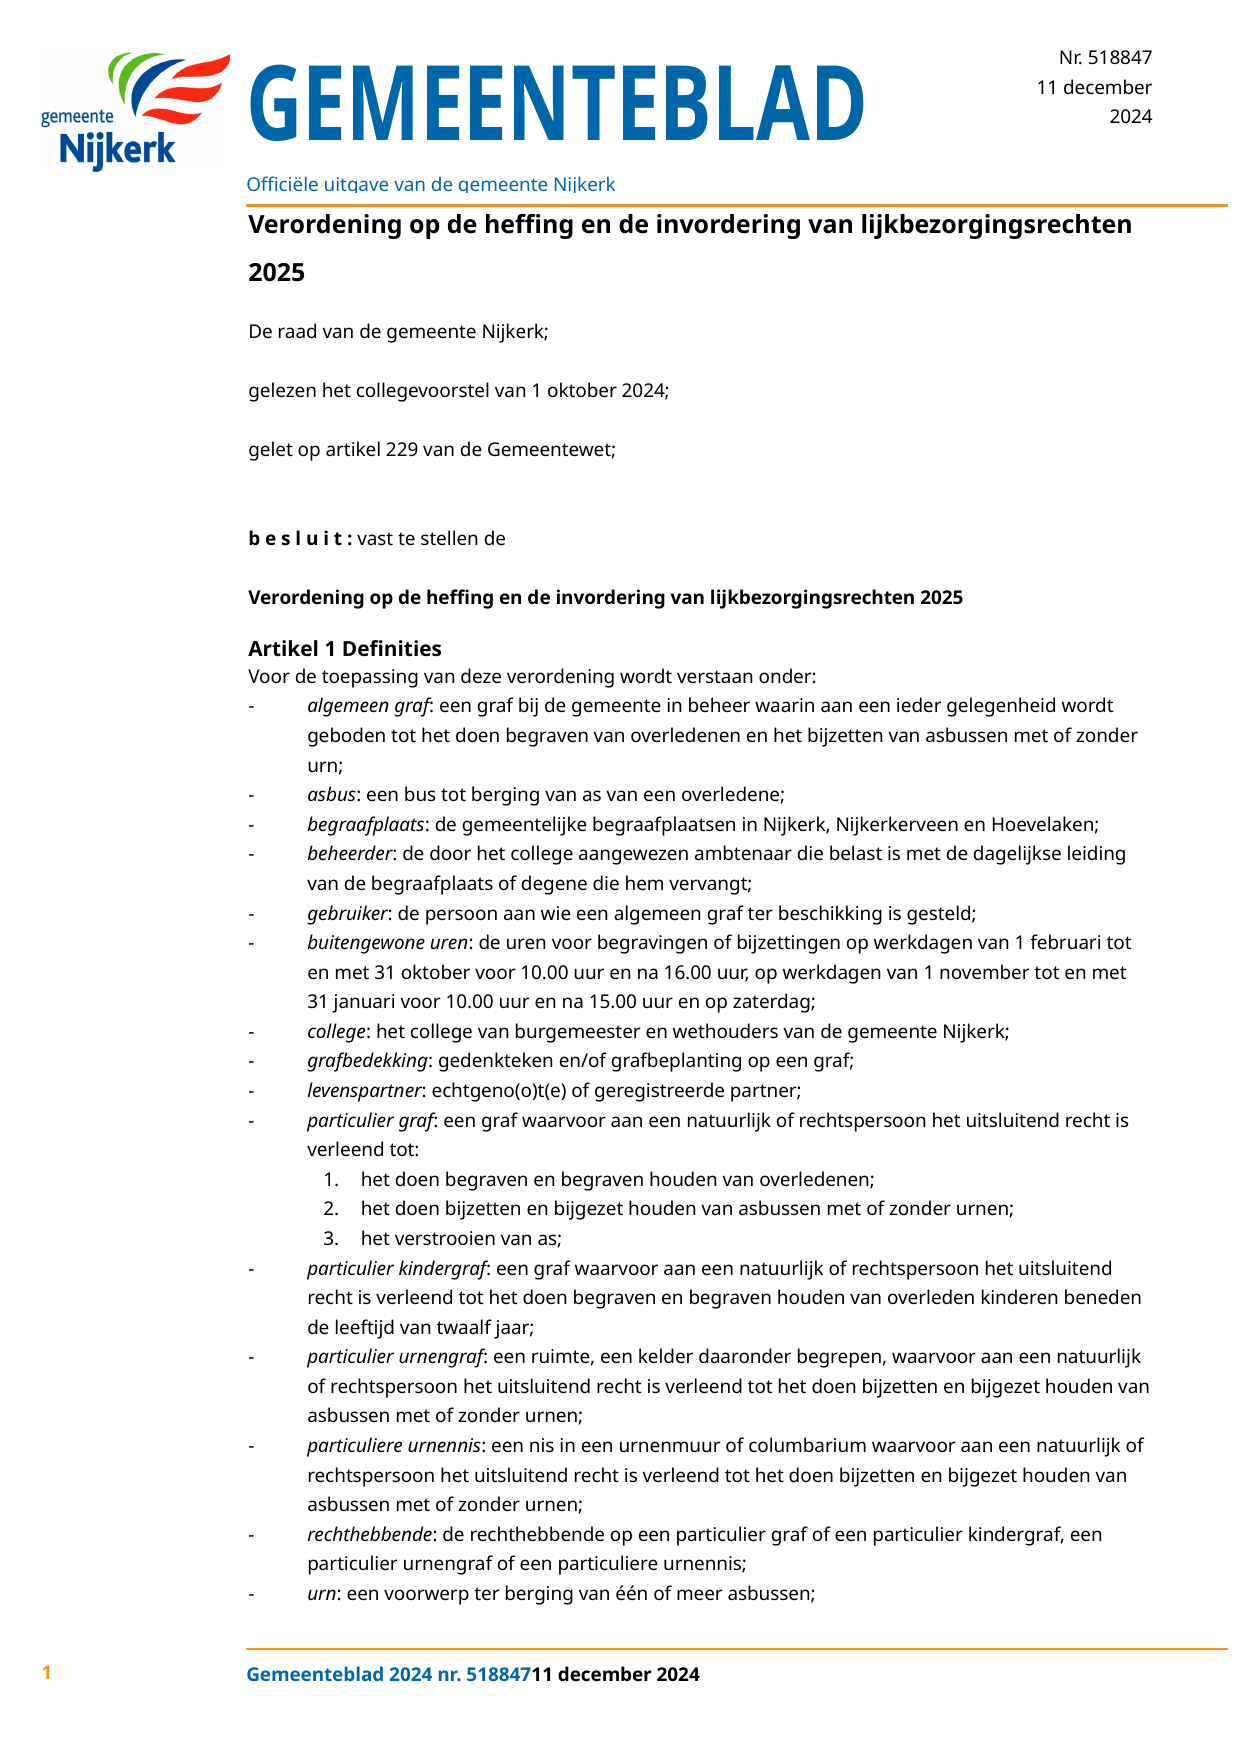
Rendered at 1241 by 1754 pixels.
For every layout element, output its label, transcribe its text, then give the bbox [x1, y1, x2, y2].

list college: het college van burgemeester en wethouders van de gemeente Nijkerk; [248, 1018, 1152, 1044]
text De raad van de gemeente Nijkerk; [248, 318, 1152, 344]
list particuliere urnennis: een nis in een urnenmuur of columbarium waarvoor aan een natuurlijk of rechtspersoon het uitsluitend recht is verleend tot het doen bijzetten en bijgezet houden van asbussen met of zonder urnen; [248, 1432, 1152, 1517]
list begraafplaats: de gemeentelijke begraafplaatsen in Nijkerk, Nijkerkerveen en Hoevelaken; [248, 811, 1152, 837]
list asbus: een bus tot berging van as van een overledene; [248, 781, 1152, 807]
text Verordening op de heffing en de invordering van lijkbezorgingsrechten 2025 [248, 584, 1152, 610]
list gebruiker: de persoon aan wie een algemeen graf ter beschikking is gesteld; [248, 900, 1152, 925]
list grafbedekking: gedenkteken en/of grafbeplanting op een graf; [248, 1048, 1152, 1073]
list algemeen graf: een graf bij de gemeente in beheer waarin aan een ieder gelegenheid wordt geboden tot het doen begraven van overledenen en het bijzetten van asbussen met of zonder urn; [248, 693, 1152, 777]
list het doen begraven en begraven houden van overledenen; [323, 1166, 1152, 1192]
text Verordening op de heffing en de invordering van lijkbezorgingsrechten 2025 [248, 207, 1152, 288]
list particulier kindergraf: een graf waarvoor aan een natuurlijk of rechtspersoon het uitsluitend recht is verleend tot het doen begraven en begraven houden van overleden kinderen beneden de leeftijd van twaalf jaar; [248, 1255, 1152, 1339]
text Voor de toepassing van deze verordening wordt verstaan onder: [248, 663, 1152, 689]
list beheerder: de door het college aangewezen ambtenaar die belast is met de dagelijkse leiding van de begraafplaats of degene die hem vervangt; [248, 841, 1152, 896]
list het verstrooien van as; [323, 1225, 1152, 1251]
list particulier graf: een graf waarvoor aan een natuurlijk of rechtspersoon het uitsluitend recht is verleend tot: [248, 1107, 1152, 1162]
text Artikel 1 Definities [248, 634, 1152, 663]
picture [41, 47, 231, 172]
list het doen bijzetten en bijgezet houden van asbussen met of zonder urnen; [323, 1196, 1152, 1221]
list levenspartner: echtgeno(o)t(e) of geregistreerde partner; [248, 1077, 1152, 1103]
text b e s l u i t : vast te stellen de [248, 525, 1152, 551]
list rechthebbende: de rechthebbende op een particulier graf of een particulier kindergraf, een particulier urnengraf of een particuliere urnennis; [248, 1521, 1152, 1576]
list buitengewone uren: de uren voor begravingen of bijzettingen op werkdagen van 1 februari tot en met 31 oktober voor 10.00 uur en na 16.00 uur, op werkdagen van 1 november tot en met 31 januari voor 10.00 uur en na 15.00 uur en op zaterdag; [248, 929, 1152, 1014]
list particulier urnengraf: een ruimte, een kelder daaronder begrepen, waarvoor aan een natuurlijk of rechtspersoon het uitsluitend recht is verleend tot het doen bijzetten en bijgezet houden van asbussen met of zonder urnen; [248, 1343, 1152, 1428]
list urn: een voorwerp ter berging van één of meer asbussen; [248, 1580, 1152, 1606]
text gelezen het collegevoorstel van 1 oktober 2024; [248, 377, 1152, 403]
text gelet op artikel 229 van de Gemeentewet; [248, 436, 1152, 462]
